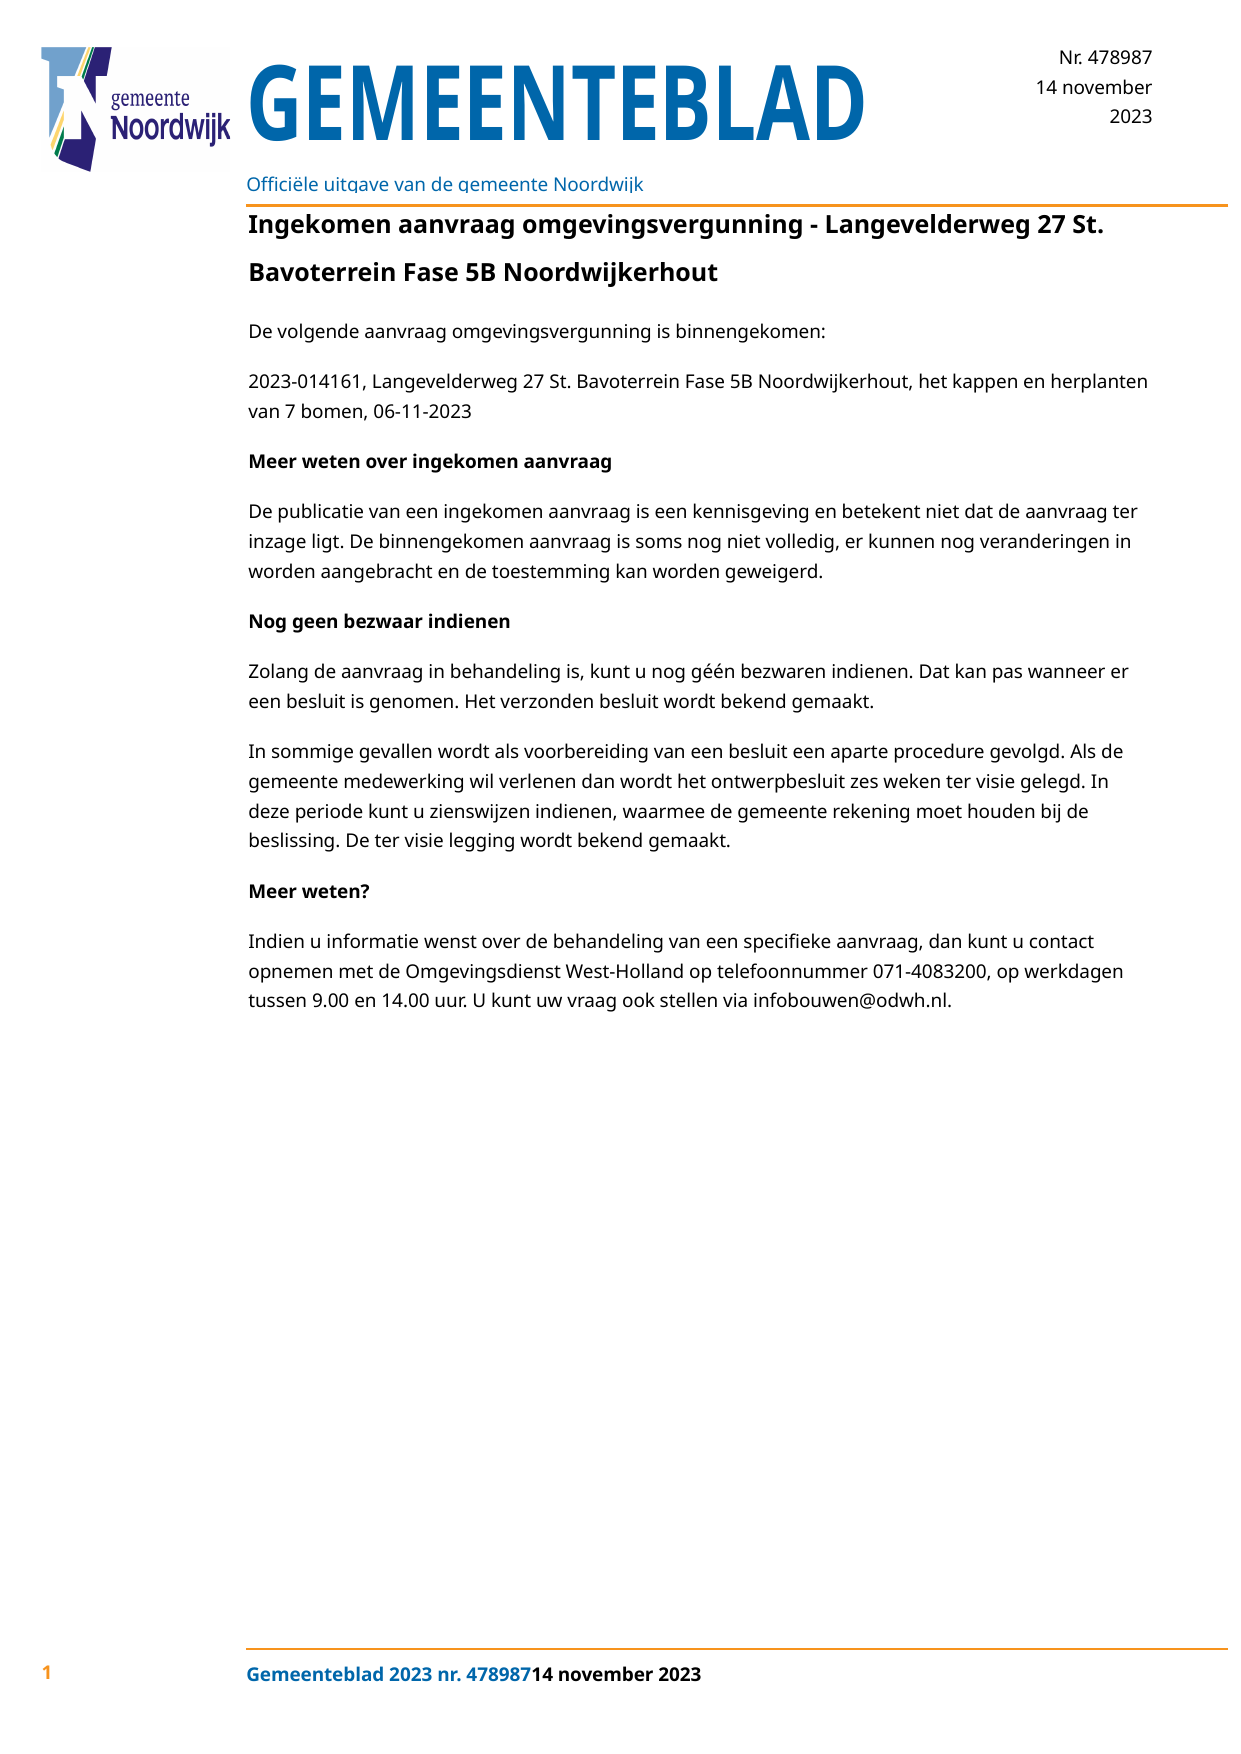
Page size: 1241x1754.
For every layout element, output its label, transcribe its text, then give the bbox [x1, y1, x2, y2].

text In sommige gevallen wordt als voorbereiding van een besluit een aparte procedure gevolgd. Als de gemeente medewerking wil verlenen dan wordt het ontwerpbesluit zes weken ter visie gelegd. In deze periode kunt u zienswijzen indienen, waarmee de gemeente rekening moet houden bij de beslissing. De ter visie legging wordt bekend gemaakt. [248, 739, 1152, 853]
text Meer weten over ingekomen aanvraag [248, 448, 1152, 474]
text Ingekomen aanvraag omgevingsvergunning - Langevelderweg 27 St. Bavoterrein Fase 5B Noordwijkerhout [248, 207, 1152, 288]
text Indien u informatie wenst over de behandeling van een specifieke aanvraag, dan kunt u contact opnemen met de Omgevingsdienst West-Holland op telefoonnummer 071-4083200, op werkdagen tussen 9.00 en 14.00 uur. U kunt uw vraag ook stellen via infobouwen@odwh.nl. [248, 928, 1152, 1013]
text Zolang de aanvraag in behandeling is, kunt u nog géén bezwaren indienen. Dat kan pas wanneer er een besluit is genomen. Het verzonden besluit wordt bekend gemaakt. [248, 659, 1152, 714]
text De volgende aanvraag omgevingsvergunning is binnengekomen: [248, 318, 1152, 344]
picture [41, 47, 231, 172]
text 2023-014161, Langevelderweg 27 St. Bavoterrein Fase 5B Noordwijkerhout, het kappen en herplanten van 7 bomen, 06-11-2023 [248, 368, 1152, 424]
text De publicatie van een ingekomen aanvraag is een kennisgeving en betekent niet dat de aanvraag ter inzage ligt. De binnengekomen aanvraag is soms nog niet volledig, er kunnen nog veranderingen in worden aangebracht en de toestemming kan worden geweigerd. [248, 499, 1152, 584]
text Meer weten? [248, 878, 1152, 904]
text Nog geen bezwaar indienen [248, 608, 1152, 634]
